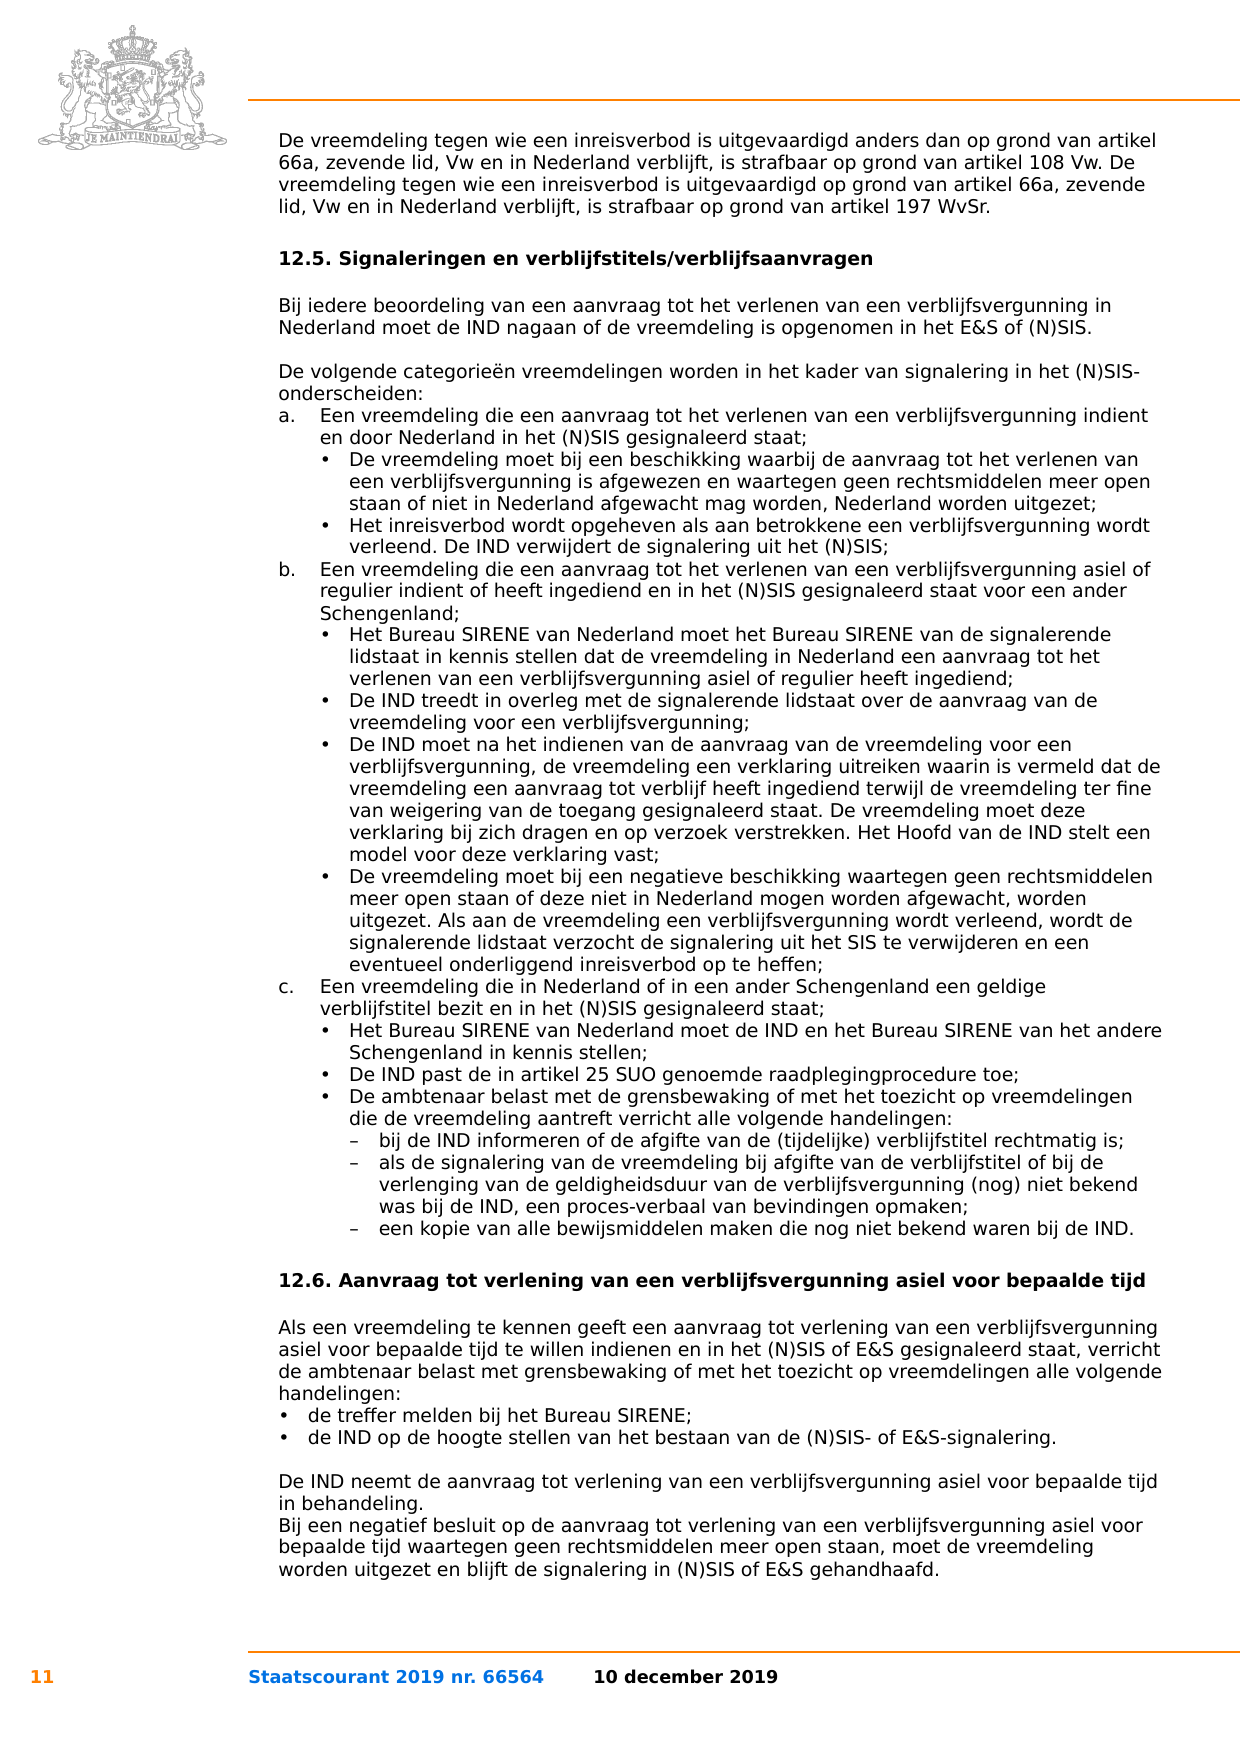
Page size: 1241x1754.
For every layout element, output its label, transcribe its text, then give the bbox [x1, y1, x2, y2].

text c. Een vreemdeling die in Nederland of in een ander Schengenland een geldige verblijfstitel bezit en in het (N)SIS gesignaleerd staat; [278, 976, 1163, 1020]
text • Het Bureau SIRENE van Nederland moet de IND en het Bureau SIRENE van het andere Schengenland in kennis stellen; [319, 1020, 1163, 1064]
text • de treffer melden bij het Bureau SIRENE; [278, 1405, 1163, 1427]
text • De vreemdeling moet bij een beschikking waarbij de aanvraag tot het verlenen van een verblijfsvergunning is afgewezen en waartegen geen rechtsmiddelen meer open staan of niet in Nederland afgewacht mag worden, Nederland worden uitgezet; [319, 448, 1163, 514]
text Bij een negatief besluit op de aanvraag tot verlening van een verblijfsvergunning asiel voor bepaalde tijd waartegen geen rechtsmiddelen meer open staan, moet de vreemdeling worden uitgezet en blijft de signalering in (N)SIS of E&S gehandhaafd. [278, 1514, 1163, 1580]
text • De IND treedt in overleg met de signalerende lidstaat over de aanvraag van de vreemdeling voor een verblijfsvergunning; [319, 690, 1163, 734]
text • De IND past de in artikel 25 SUO genoemde raadplegingprocedure toe; [319, 1064, 1163, 1086]
text Bij iedere beoordeling van een aanvraag tot het verlenen van een verblijfsvergunning in Nederland moet de IND nagaan of de vreemdeling is opgenomen in het E&S of (N)SIS. [278, 295, 1163, 339]
text • De ambtenaar belast met de grensbewaking of met het toezicht op vreemdelingen die de vreemdeling aantreft verricht alle volgende handelingen: [319, 1086, 1163, 1130]
text • de IND op de hoogte stellen van het bestaan van de (N)SIS- of E&S-signalering. [278, 1427, 1163, 1449]
subtitle 12.6. Aanvraag tot verlening van een verblijfsvergunning asiel voor bepaalde tijd [278, 1270, 1163, 1292]
text • Het Bureau SIRENE van Nederland moet het Bureau SIRENE van de signalerende lidstaat in kennis stellen dat de vreemdeling in Nederland een aanvraag tot het verlenen van een verblijfsvergunning asiel of regulier heeft ingediend; [319, 624, 1163, 690]
text De volgende categorieën vreemdelingen worden in het kader van signalering in het (N)SIS- onderscheiden: [278, 361, 1163, 404]
text • Het inreisverbod wordt opgeheven als aan betrokkene een verblijfsvergunning wordt verleend. De IND verwijdert de signalering uit het (N)SIS; [319, 514, 1163, 558]
text – een kopie van alle bewijsmiddelen maken die nog niet bekend waren bij de IND. [349, 1218, 1163, 1240]
text • De vreemdeling moet bij een negatieve beschikking waartegen geen rechtsmiddelen meer open staan of deze niet in Nederland mogen worden afgewacht, worden uitgezet. Als aan de vreemdeling een verblijfsvergunning wordt verleend, wordt de signalerende lidstaat verzocht de signalering uit het SIS te verwijderen en een eventueel onderliggend inreisverbod op te heffen; [319, 866, 1163, 976]
text • De IND moet na het indienen van de aanvraag van de vreemdeling voor een verblijfsvergunning, de vreemdeling een verklaring uitreiken waarin is vermeld dat de vreemdeling een aanvraag tot verblijf heeft ingediend terwijl de vreemdeling ter fine van weigering van de toegang gesignaleerd staat. De vreemdeling moet deze verklaring bij zich dragen en op verzoek verstrekken. Het Hoofd van de IND stelt een model voor deze verklaring vast; [319, 734, 1163, 866]
picture [38, 25, 227, 150]
subtitle 12.5. Signaleringen en verblijfstitels/verblijfsaanvragen [278, 248, 1163, 270]
text – bij de IND informeren of de afgifte van de (tijdelijke) verblijfstitel rechtmatig is; [349, 1130, 1163, 1152]
text b. Een vreemdeling die een aanvraag tot het verlenen van een verblijfsvergunning asiel of regulier indient of heeft ingediend en in het (N)SIS gesignaleerd staat voor een ander Schengenland; [278, 558, 1163, 624]
text De vreemdeling tegen wie een inreisverbod is uitgevaardigd anders dan op grond van artikel 66a, zevende lid, Vw en in Nederland verblijft, is strafbaar op grond van artikel 108 Vw. De vreemdeling tegen wie een inreisverbod is uitgevaardigd op grond van artikel 66a, zevende lid, Vw en in Nederland verblijft, is strafbaar op grond van artikel 197 WvSr. [278, 130, 1163, 218]
text De IND neemt de aanvraag tot verlening van een verblijfsvergunning asiel voor bepaalde tijd in behandeling. [278, 1471, 1163, 1514]
text Als een vreemdeling te kennen geeft een aanvraag tot verlening van een verblijfsvergunning asiel voor bepaalde tijd te willen indienen en in het (N)SIS of E&S gesignaleerd staat, verricht de ambtenaar belast met grensbewaking of met het toezicht op vreemdelingen alle volgende handelingen: [278, 1317, 1163, 1405]
text – als de signalering van de vreemdeling bij afgifte van de verblijfstitel of bij de verlenging van de geldigheidsduur van de verblijfsvergunning (nog) niet bekend was bij de IND, een proces-verbaal van bevindingen opmaken; [349, 1152, 1163, 1218]
text a. Een vreemdeling die een aanvraag tot het verlenen van een verblijfsvergunning indient en door Nederland in het (N)SIS gesignaleerd staat; [278, 404, 1163, 448]
